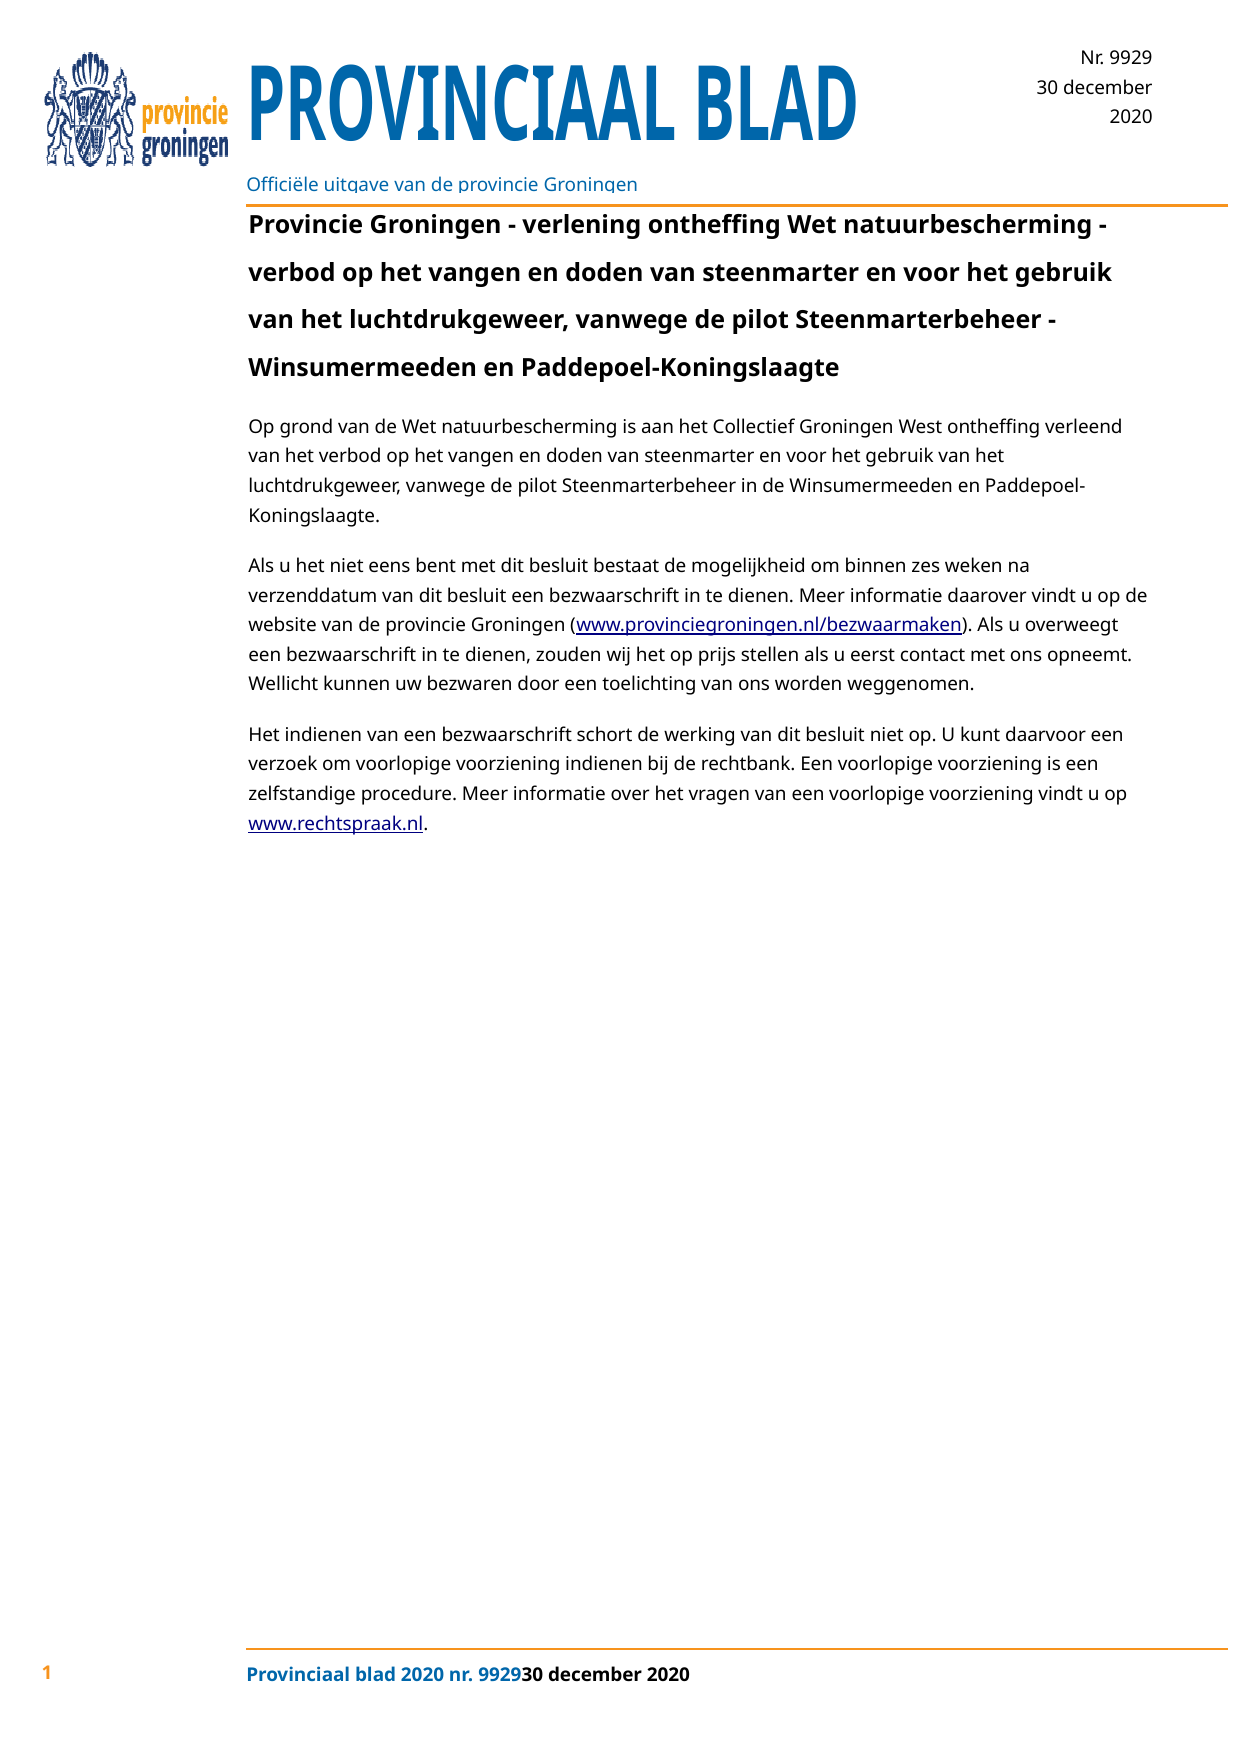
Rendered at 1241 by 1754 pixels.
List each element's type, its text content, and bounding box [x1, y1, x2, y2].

text Het indienen van een bezwaarschrift schort de werking van dit besluit niet op. U kunt daarvoor een verzoek om voorlopige voorziening indienen bij de rechtbank. Een voorlopige voorziening is een zelfstandige procedure. Meer informatie over het vragen van een voorlopige voorziening vindt u op www.rechtspraak.nl. [248, 721, 1152, 836]
text Provincie Groningen - verlening ontheffing Wet natuurbescherming - verbod op het vangen en doden van steenmarter en voor het gebruik van het luchtdrukgeweer, vanwege de pilot Steenmarterbeheer - Winsumermeeden en Paddepoel-Koningslaagte [248, 207, 1152, 384]
text Als u het niet eens bent met dit besluit bestaat de mogelijkheid om binnen zes weken na verzenddatum van dit besluit een bezwaarschrift in te dienen. Meer informatie daarover vindt u op de website van de provincie Groningen (www.provinciegroningen.nl/bezwaarmaken). Als u overweegt een bezwaarschrift in te dienen, zouden wij het op prijs stellen als u eerst contact met ons opneemt. Wellicht kunnen uw bezwaren door een toelichting van ons worden weggenomen. [248, 552, 1152, 696]
picture [41, 47, 231, 172]
text Op grond van de Wet natuurbescherming is aan het Collectief Groningen West ontheffing verleend van het verbod op het vangen en doden van steenmarter en voor het gebruik van het luchtdrukgeweer, vanwege de pilot Steenmarterbeheer in de Winsumermeeden en Paddepoel-Koningslaagte. [248, 413, 1152, 528]
